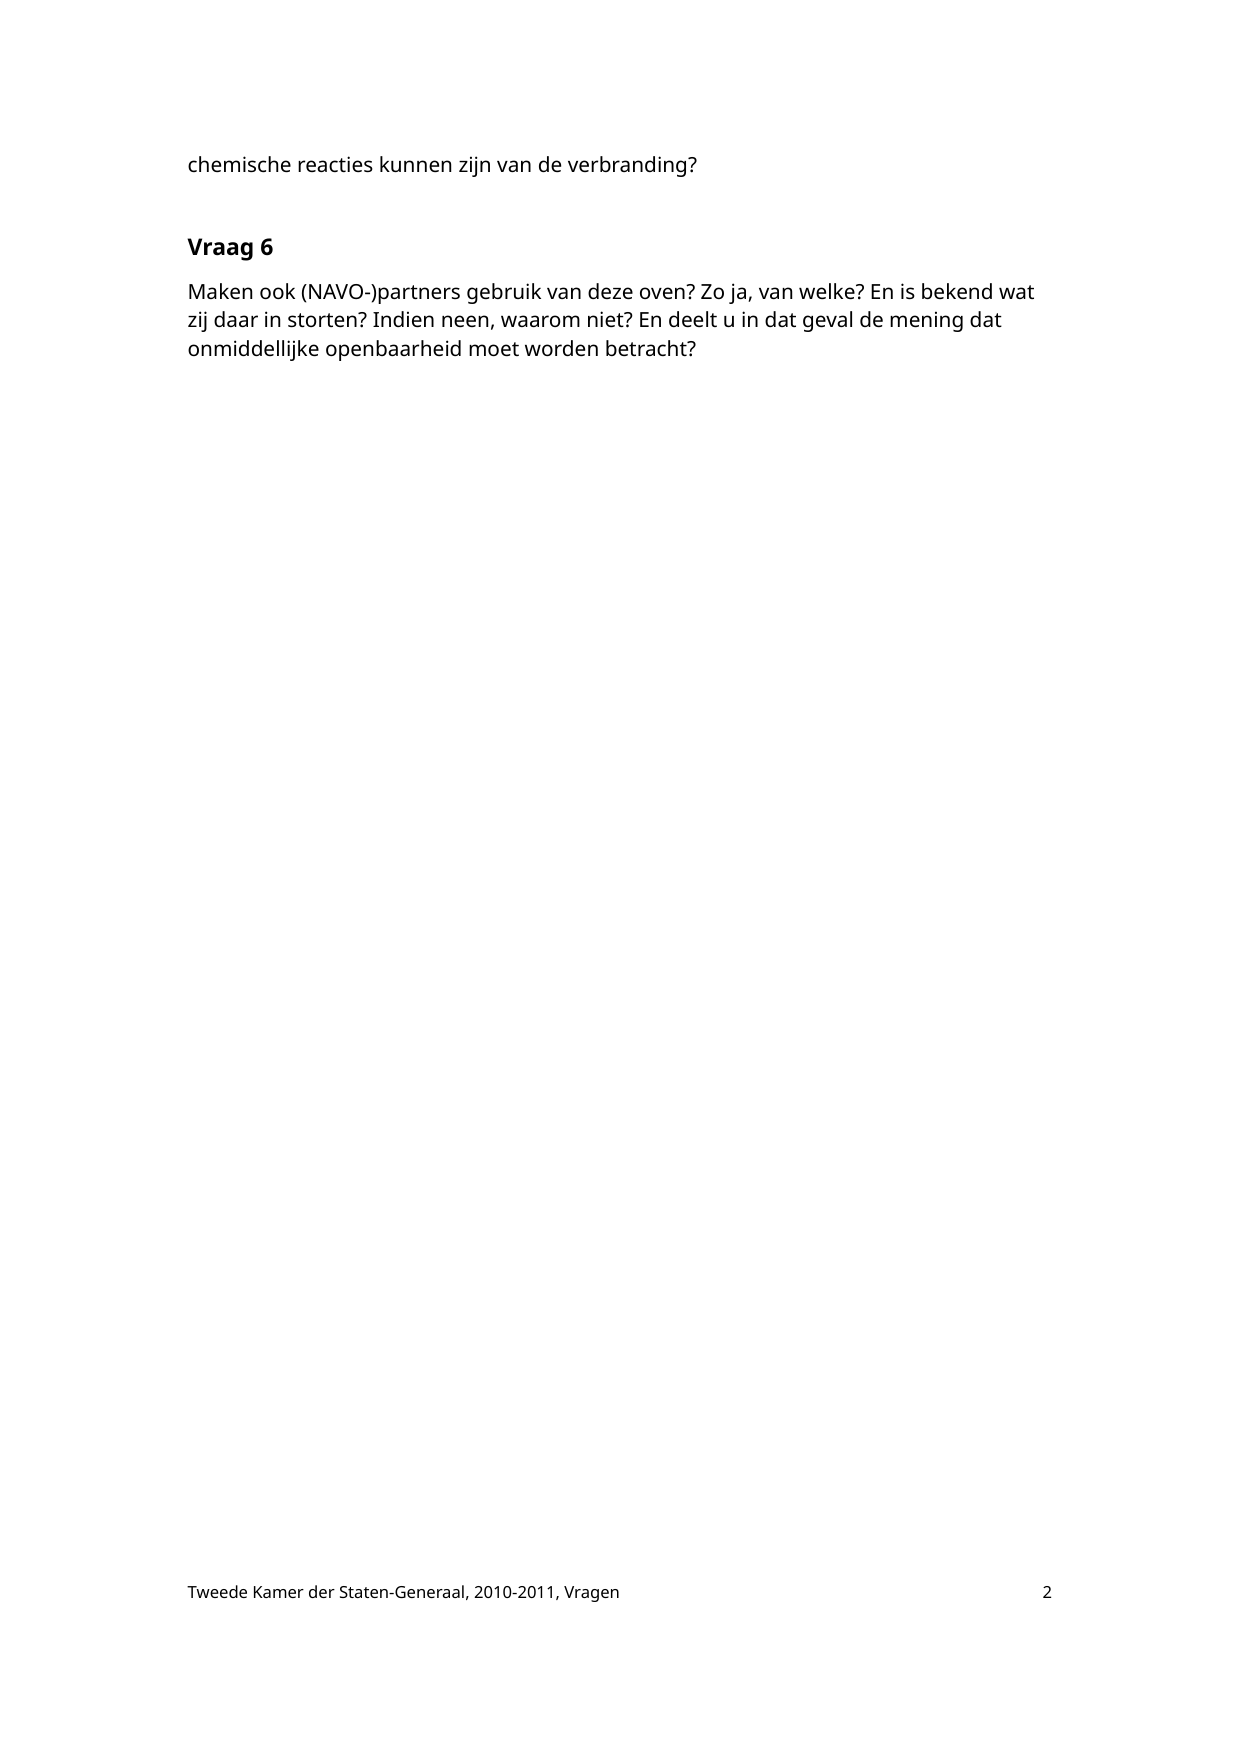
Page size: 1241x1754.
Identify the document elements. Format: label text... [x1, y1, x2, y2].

text Maken ook (NAVO-)partners gebruik van deze oven? Zo ja, van welke? En is bekend wat zij daar in storten? Indien neen, waarom niet? En deelt u in dat geval de mening dat onmiddellijke openbaarheid moet worden betracht? [187, 277, 1053, 362]
text chemische reacties kunnen zijn van de verbranding? [187, 150, 1053, 178]
subtitle Vraag 6 [187, 231, 1053, 262]
